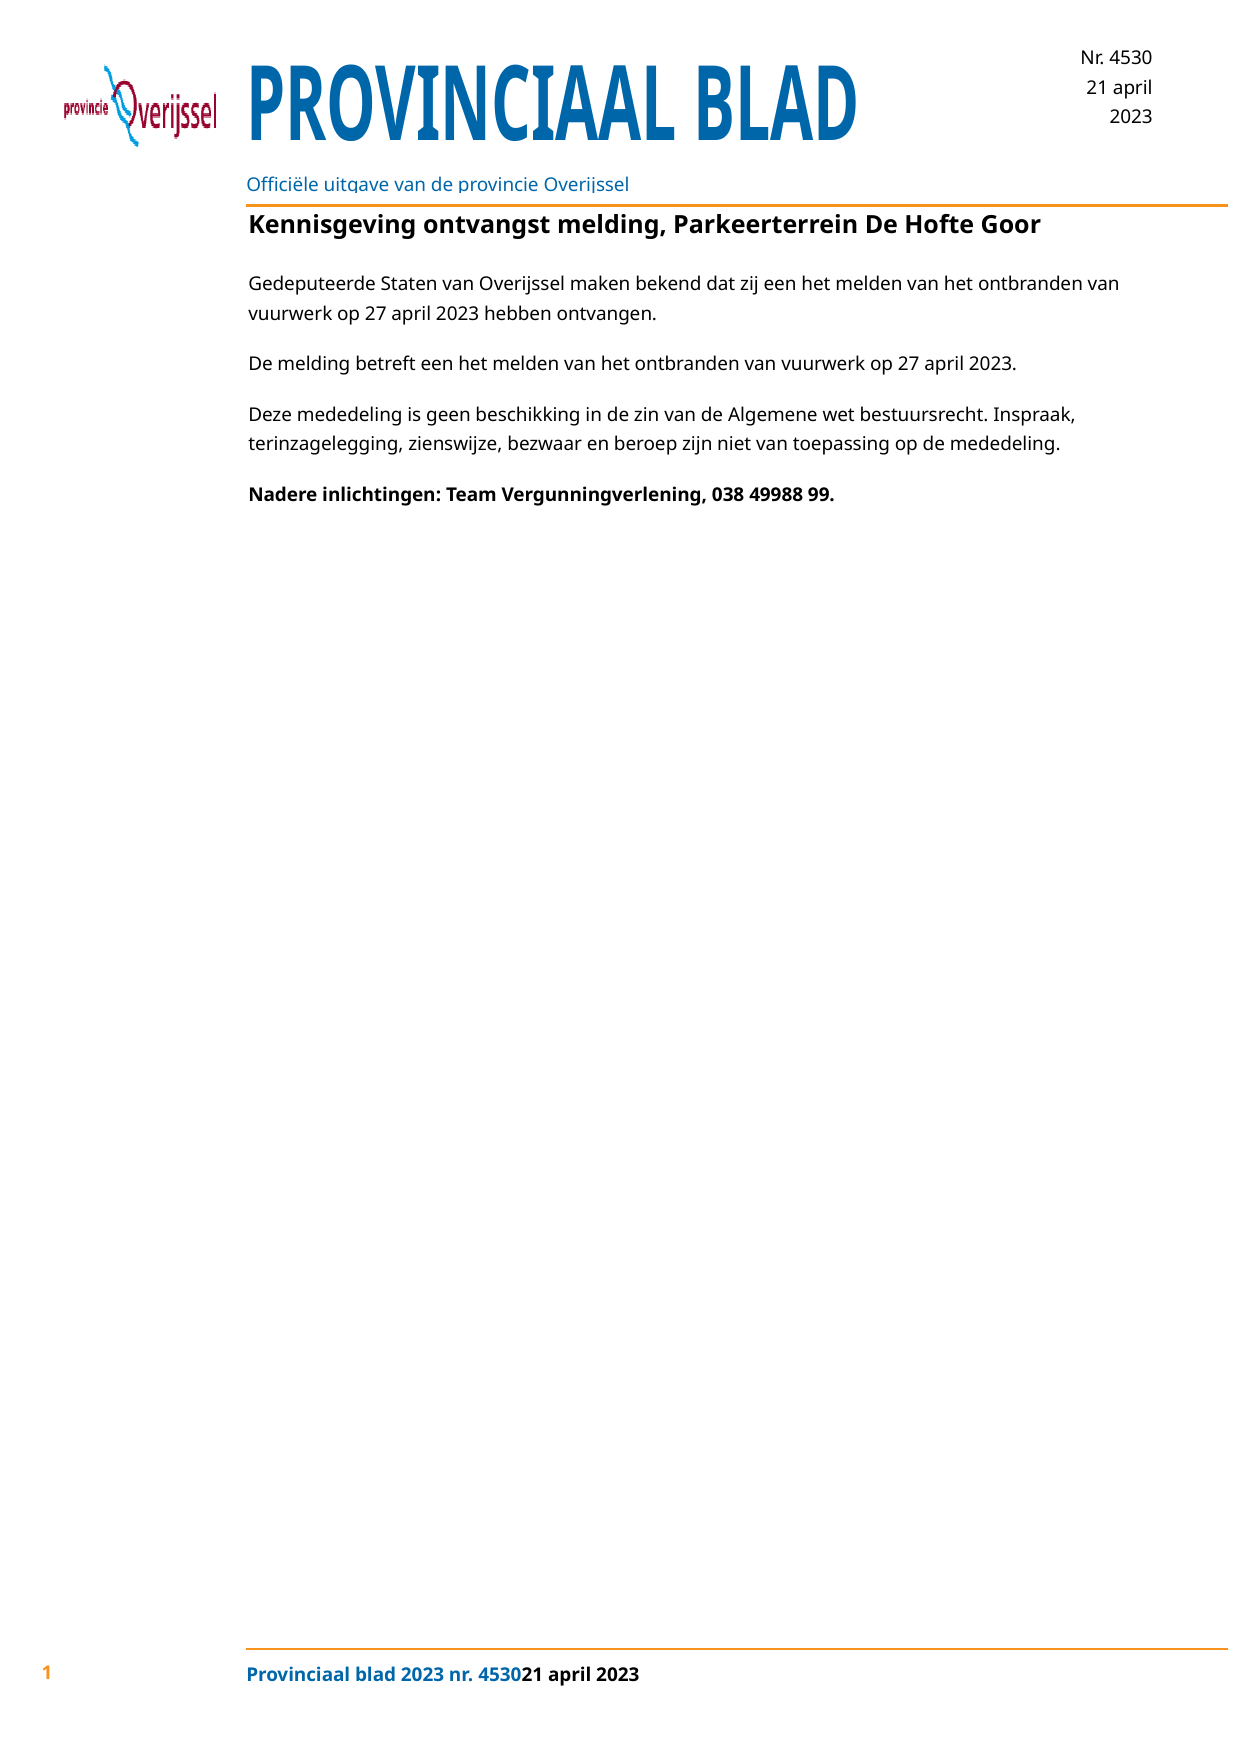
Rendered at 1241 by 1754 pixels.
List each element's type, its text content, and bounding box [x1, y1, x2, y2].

text Deze mededeling is geen beschikking in de zin van de Algemene wet bestuursrecht. Inspraak, terinzagelegging, zienswijze, bezwaar en beroep zijn niet van toepassing op de mededeling. [248, 401, 1152, 456]
text Kennisgeving ontvangst melding, Parkeerterrein De Hofte Goor [248, 207, 1152, 241]
picture [41, 47, 231, 172]
text Gedeputeerde Staten van Overijssel maken bekend dat zij een het melden van het ontbranden van vuurwerk op 27 april 2023 hebben ontvangen. [248, 270, 1152, 326]
text Nadere inlichtingen: Team Vergunningverlening, 038 49988 99. [248, 481, 1152, 506]
text De melding betreft een het melden van het ontbranden van vuurwerk op 27 april 2023. [248, 350, 1152, 376]
